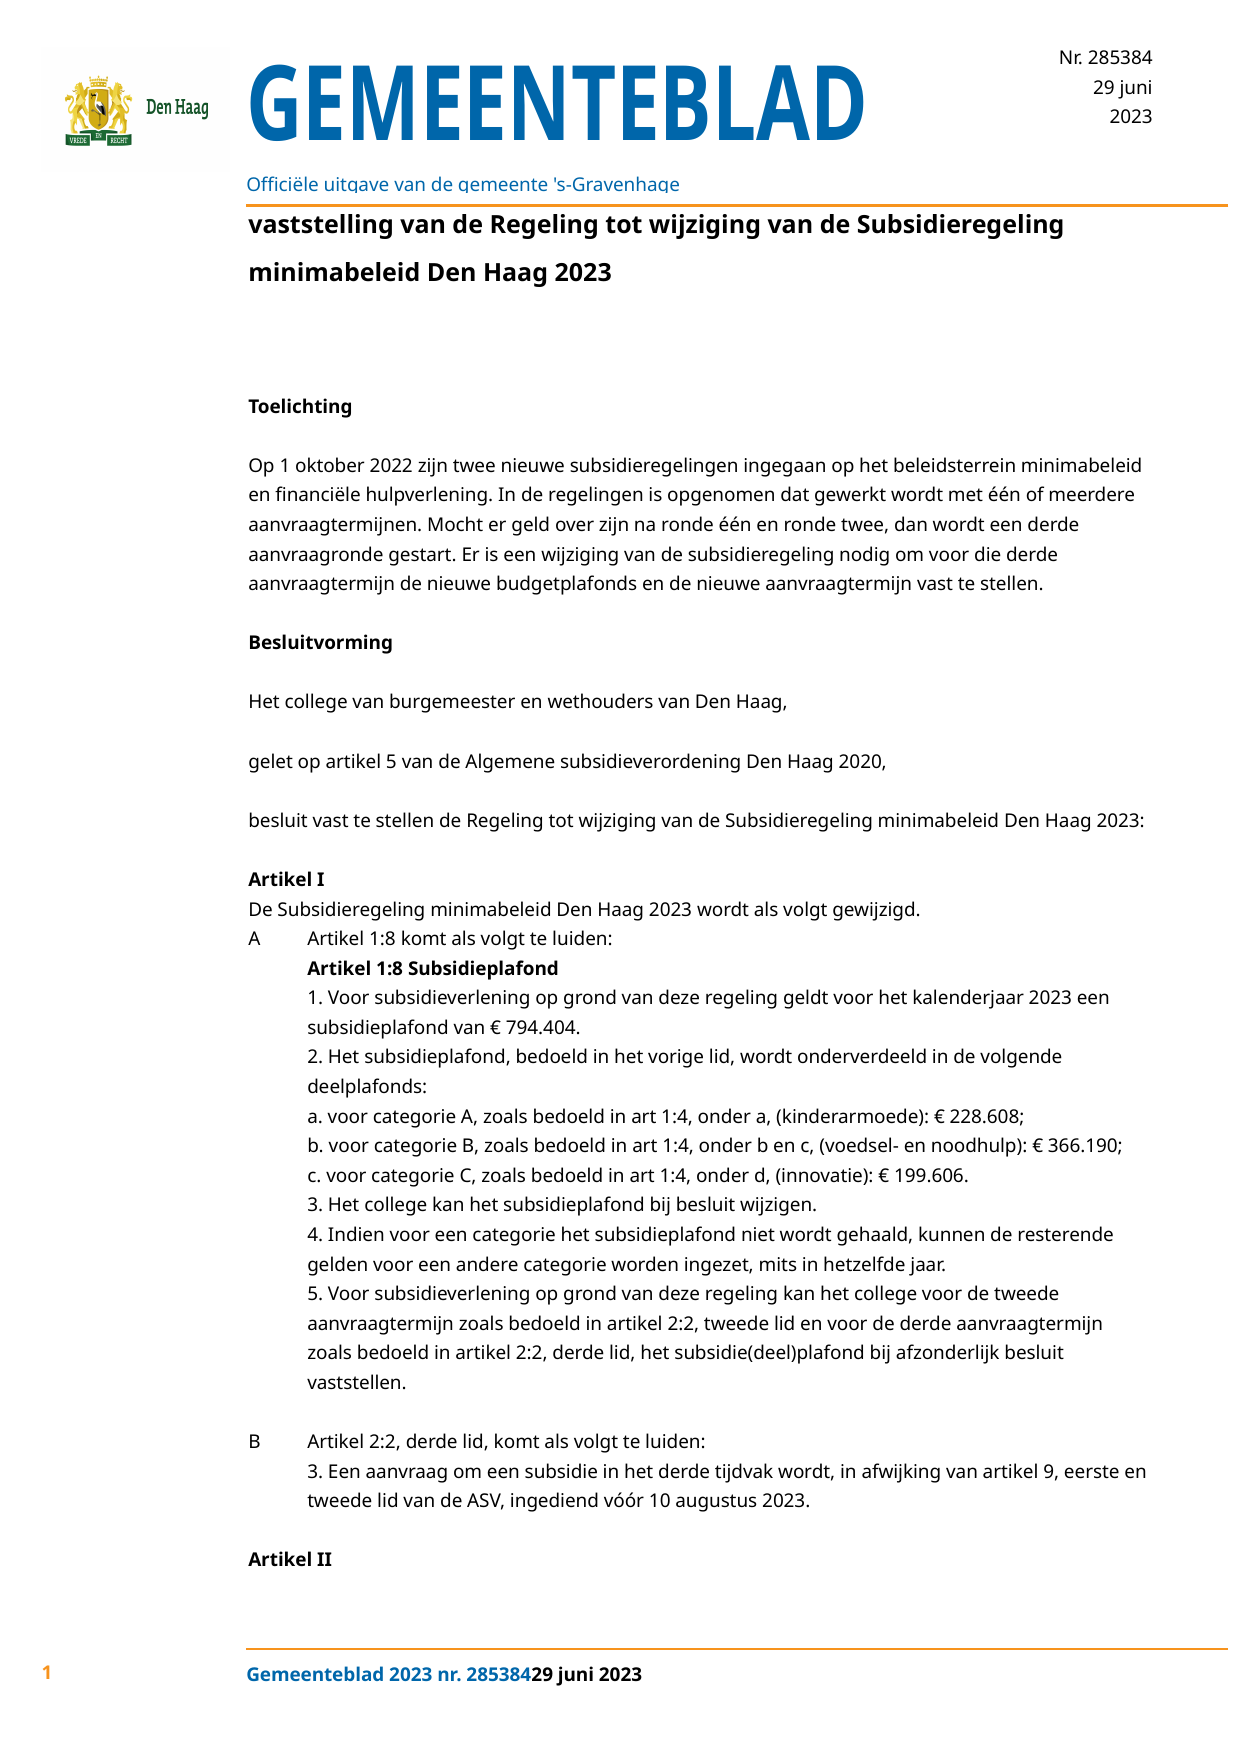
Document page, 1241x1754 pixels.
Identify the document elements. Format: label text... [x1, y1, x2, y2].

list b. voor categorie B, zoals bedoeld in art 1:4, onder b en c, (voedsel- en noodhulp): € 366.190; [248, 1132, 1152, 1158]
list 5. Voor subsidieverlening op grond van deze regeling kan het college voor de tweede aanvraagtermijn zoals bedoeld in artikel 2:2, tweede lid en voor de derde aanvraagtermijn zoals bedoeld in artikel 2:2, derde lid, het subsidie(deel)plafond bij afzonderlijk besluit vaststellen. [248, 1280, 1152, 1395]
list Artikel 2:2, derde lid, komt als volgt te luiden: [248, 1428, 1152, 1454]
text besluit vast te stellen de Regeling tot wijziging van de Subsidieregeling minimabeleid Den Haag 2023: [248, 807, 1152, 833]
text Artikel II [248, 1547, 1152, 1572]
text vaststelling van de Regeling tot wijziging van de Subsidieregeling minimabeleid Den Haag 2023 [248, 207, 1152, 288]
text Artikel I [248, 866, 1152, 892]
text Op 1 oktober 2022 zijn twee nieuwe subsidieregelingen ingegaan op het beleidsterrein minimabeleid en financiële hulpverlening. In de regelingen is opgenomen dat gewerkt wordt met één of meerdere aanvraagtermijnen. Mocht er geld over zijn na ronde één en ronde twee, dan wordt een derde aanvraagronde gestart. Er is een wijziging van de subsidieregeling nodig om voor die derde aanvraagtermijn de nieuwe budgetplafonds en de nieuwe aanvraagtermijn vast te stellen. [248, 452, 1152, 596]
text Toelichting [248, 393, 1152, 419]
list 1. Voor subsidieverlening op grond van deze regeling geldt voor het kalenderjaar 2023 een subsidieplafond van € 794.404. [248, 984, 1152, 1040]
list a. voor categorie A, zoals bedoeld in art 1:4, onder a, (kinderarmoede): € 228.608; [248, 1103, 1152, 1129]
list 2. Het subsidieplafond, bedoeld in het vorige lid, wordt onderverdeeld in de volgende deelplafonds: [248, 1044, 1152, 1099]
text Het college van burgemeester en wethouders van Den Haag, [248, 689, 1152, 714]
text Besluitvorming [248, 629, 1152, 655]
list 3. Het college kan het subsidieplafond bij besluit wijzigen. [248, 1192, 1152, 1217]
list Artikel 1:8 komt als volgt te luiden: [248, 925, 1152, 951]
list 3. Een aanvraag om een subsidie in het derde tijdvak wordt, in afwijking van artikel 9, eerste en tweede lid van de ASV, ingediend vóór 10 augustus 2023. [248, 1458, 1152, 1513]
list 4. Indien voor een categorie het subsidieplafond niet wordt gehaald, kunnen de resterende gelden voor een andere categorie worden ingezet, mits in hetzelfde jaar. [248, 1221, 1152, 1277]
text gelet op artikel 5 van de Algemene subsidieverordening Den Haag 2020, [248, 748, 1152, 774]
list Artikel 1:8 Subsidieplafond [248, 955, 1152, 981]
list c. voor categorie C, zoals bedoeld in art 1:4, onder d, (innovatie): € 199.606. [248, 1162, 1152, 1188]
text De Subsidieregeling minimabeleid Den Haag 2023 wordt als volgt gewijzigd. [248, 896, 1152, 922]
picture [41, 47, 231, 172]
